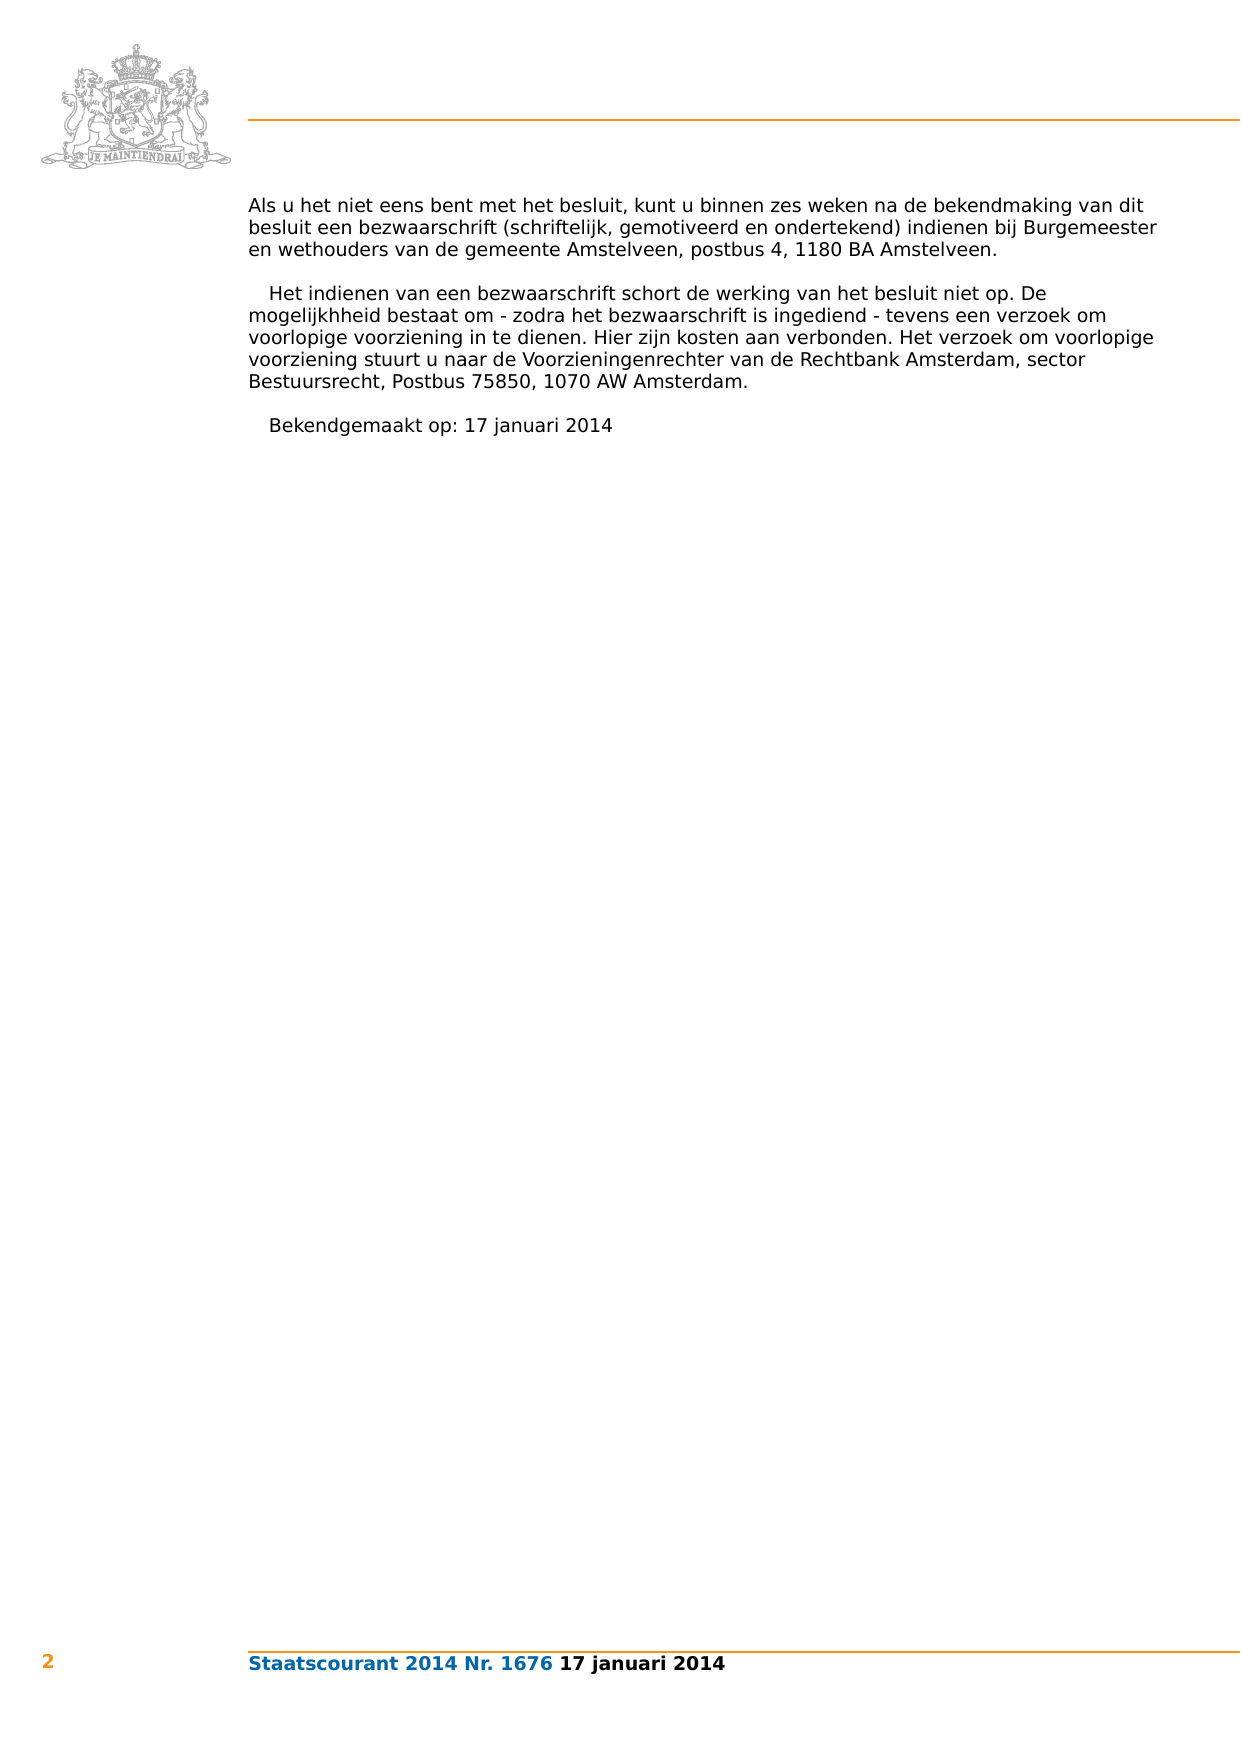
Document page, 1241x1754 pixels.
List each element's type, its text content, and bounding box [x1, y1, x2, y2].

text Bekendgemaakt op: 17 januari 2014 [248, 414, 1163, 437]
text Als u het niet eens bent met het besluit, kunt u binnen zes weken na de bekendmaking van dit besluit een bezwaarschrift (schriftelijk, gemotiveerd en ondertekend) indienen bij Burgemeester en wethouders van de gemeente Amstelveen, postbus 4, 1180 BA Amstelveen. [248, 195, 1163, 261]
picture [41, 44, 231, 169]
text Het indienen van een bezwaarschrift schort de werking van het besluit niet op. De mogelijkhheid bestaat om - zodra het bezwaarschrift is ingediend - tevens een verzoek om voorlopige voorziening in te dienen. Hier zijn kosten aan verbonden. Het verzoek om voorlopige voorziening stuurt u naar de Voorzieningenrechter van de Rechtbank Amsterdam, sector Bestuursrecht, Postbus 75850, 1070 AW Amsterdam. [248, 283, 1163, 393]
